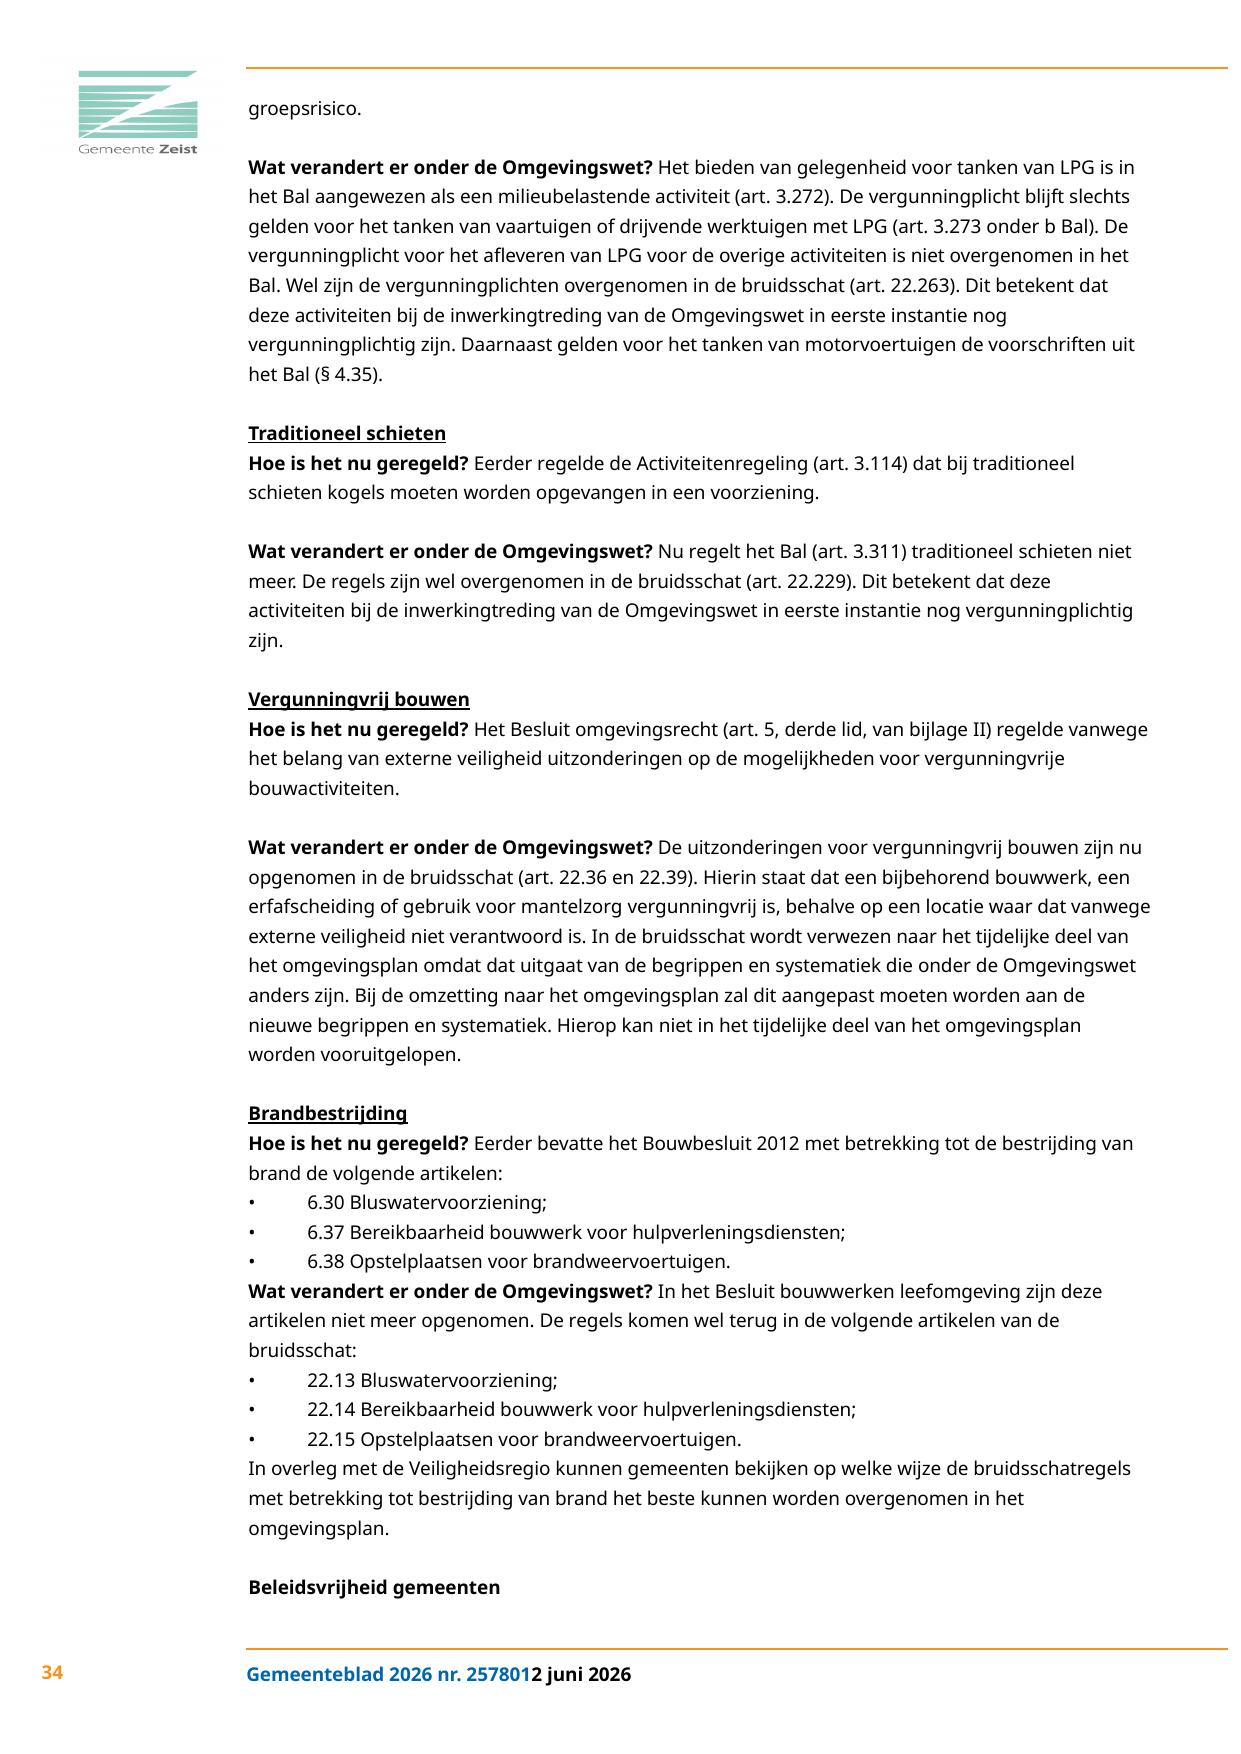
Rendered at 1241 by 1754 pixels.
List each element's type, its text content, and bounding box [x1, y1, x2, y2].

text In overleg met de Veiligheidsregio kunnen gemeenten bekijken op welke wijze de bruidsschatregels met betrekking tot bestrijding van brand het beste kunnen worden overgenomen in het omgevingsplan. [248, 1456, 1152, 1541]
text Traditioneel schieten [248, 420, 1152, 446]
text Hoe is het nu geregeld? Het Besluit omgevingsrecht (art. 5, derde lid, van bijlage II) regelde vanwege het belang van externe veiligheid uitzonderingen op de mogelijkheden voor vergunningvrije bouwactiviteiten. [248, 716, 1152, 801]
text Wat verandert er onder de Omgevingswet? In het Besluit bouwwerken leefomgeving zijn deze artikelen niet meer opgenomen. De regels komen wel terug in de volgende artikelen van de bruidsschat: [248, 1278, 1152, 1363]
list 6.30 Bluswatervoorziening; [248, 1189, 1152, 1215]
text Wat verandert er onder de Omgevingswet? Het bieden van gelegenheid voor tanken van LPG is in het Bal aangewezen als een milieubelastende activiteit (art. 3.272). De vergunningplicht blijft slechts gelden voor het tanken van vaartuigen of drijvende werktuigen met LPG (art. 3.273 onder b Bal). De vergunningplicht voor het afleveren van LPG voor de overige activiteiten is niet overgenomen in het Bal. Wel zijn de vergunningplichten overgenomen in de bruidsschat (art. 22.263). Dit betekent dat deze activiteiten bij de inwerkingtreding van de Omgevingswet in eerste instantie nog vergunningplichtig zijn. Daarnaast gelden voor het tanken van motorvoertuigen de voorschriften uit het Bal (§ 4.35). [248, 154, 1152, 387]
list 22.14 Bereikbaarheid bouwwerk voor hulpverleningsdiensten; [248, 1396, 1152, 1422]
table_header Beleidsvrijheid gemeenten [248, 1574, 1152, 1600]
text groepsrisico. [248, 95, 1152, 121]
text Wat verandert er onder de Omgevingswet? De uitzonderingen voor vergunningvrij bouwen zijn nu opgenomen in de bruidsschat (art. 22.36 en 22.39). Hierin staat dat een bijbehorend bouwwerk, een erfafscheiding of gebruik voor mantelzorg vergunningvrij is, behalve op een locatie waar dat vanwege externe veiligheid niet verantwoord is. In de bruidsschat wordt verwezen naar het tijdelijke deel van het omgevingsplan omdat dat uitgaat van de begrippen en systematiek die onder de Omgevingswet anders zijn. Bij de omzetting naar het omgevingsplan zal dit aangepast moeten worden aan de nieuwe begrippen en systematiek. Hierop kan niet in het tijdelijke deel van het omgevingsplan worden vooruitgelopen. [248, 834, 1152, 1067]
text Hoe is het nu geregeld? Eerder bevatte het Bouwbesluit 2012 met betrekking tot de bestrijding van brand de volgende artikelen: [248, 1130, 1152, 1186]
text Hoe is het nu geregeld? Eerder regelde de Activiteitenregeling (art. 3.114) dat bij traditioneel schieten kogels moeten worden opgevangen in een voorziening. [248, 450, 1152, 505]
list 6.37 Bereikbaarheid bouwwerk voor hulpverleningsdiensten; [248, 1219, 1152, 1245]
text Brandbestrijding [248, 1101, 1152, 1126]
text Wat verandert er onder de Omgevingswet? Nu regelt het Bal (art. 3.311) traditioneel schieten niet meer. De regels zijn wel overgenomen in de bruidsschat (art. 22.229). Dit betekent dat deze activiteiten bij de inwerkingtreding van de Omgevingswet in eerste instantie nog vergunningplichtig zijn. [248, 538, 1152, 653]
list 22.15 Opstelplaatsen voor brandweervoertuigen. [248, 1426, 1152, 1452]
picture [41, 47, 231, 172]
list 6.38 Opstelplaatsen voor brandweervoertuigen. [248, 1248, 1152, 1274]
list 22.13 Bluswatervoorziening; [248, 1367, 1152, 1393]
text Vergunningvrij bouwen [248, 686, 1152, 712]
